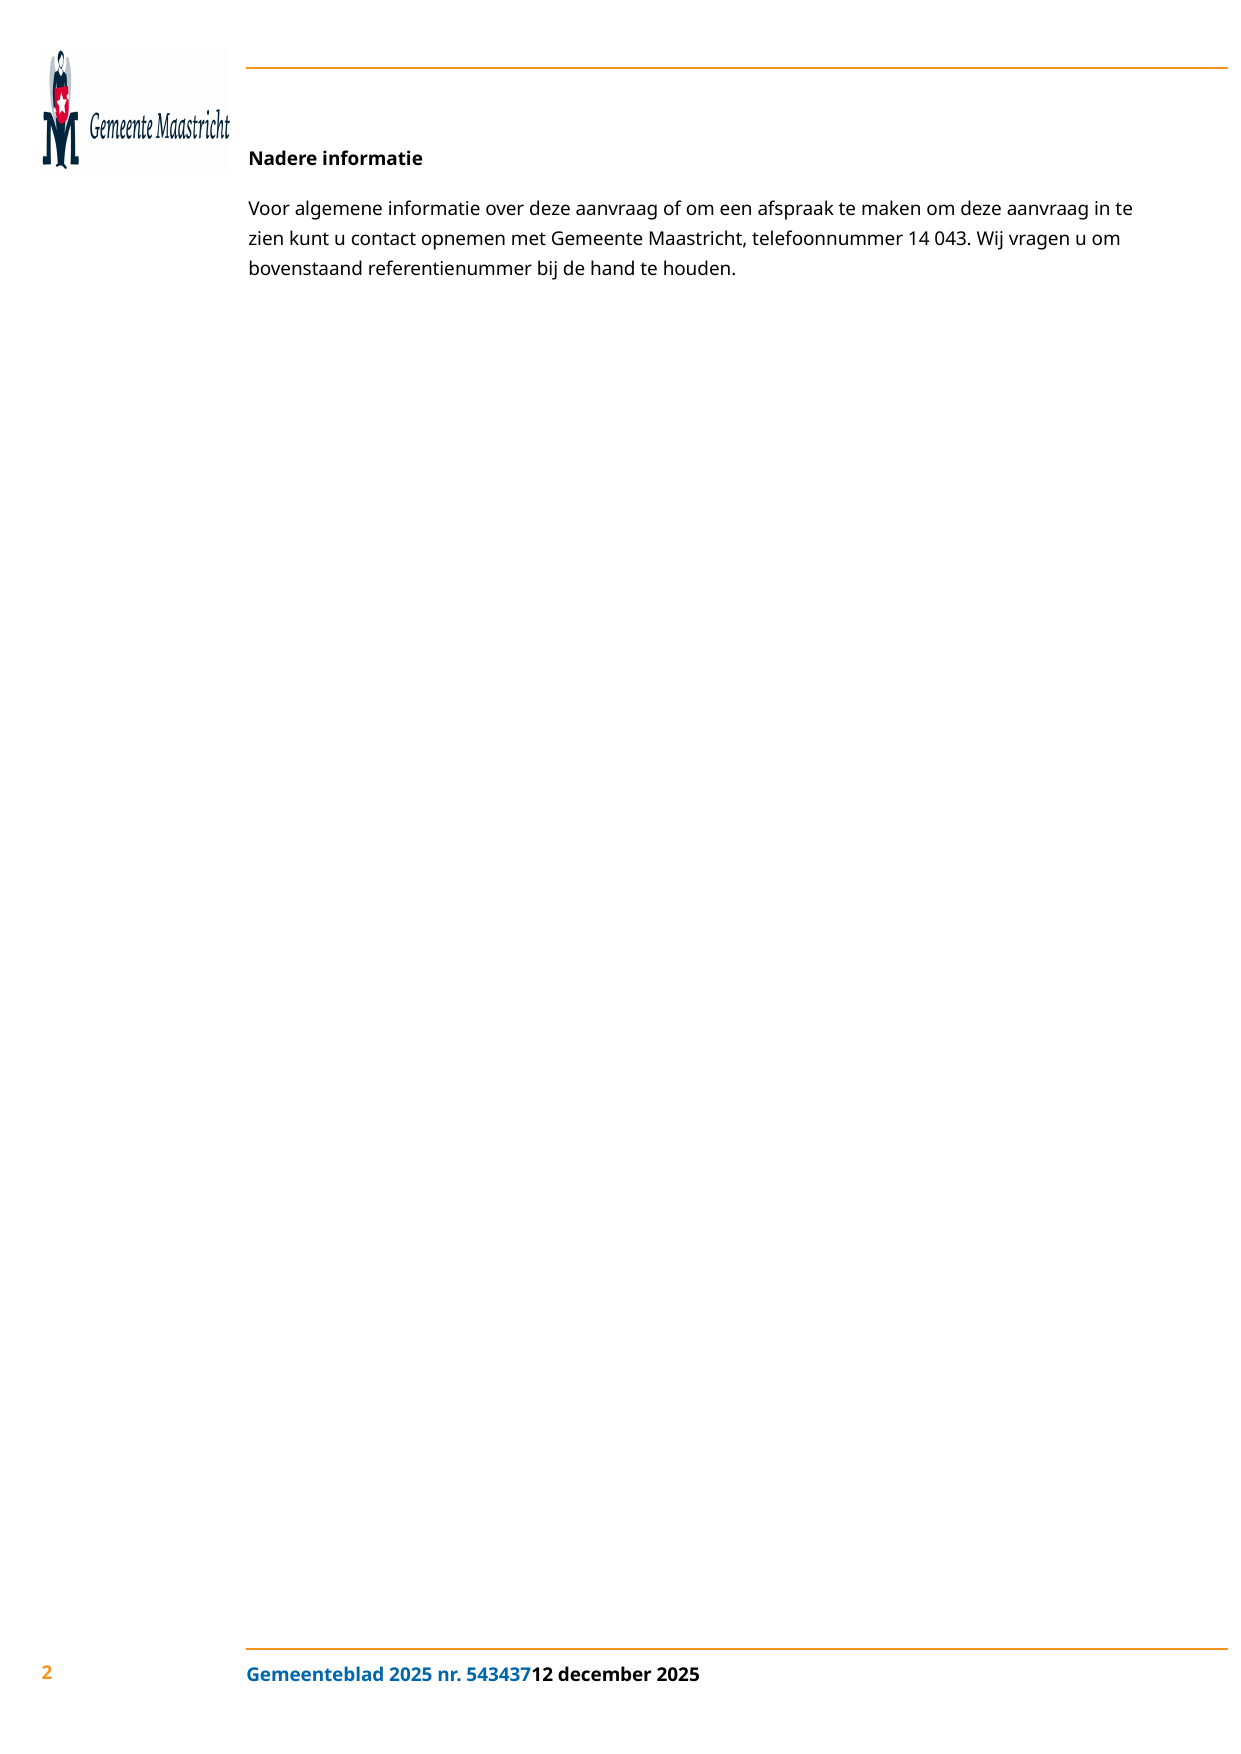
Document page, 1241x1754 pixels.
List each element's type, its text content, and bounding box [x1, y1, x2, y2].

text Nadere informatie [248, 145, 1152, 171]
text Voor algemene informatie over deze aanvraag of om een afspraak te maken om deze aanvraag in te zien kunt u contact opnemen met Gemeente Maastricht, telefoonnummer 14 043. Wij vragen u om bovenstaand referentienummer bij de hand te houden. [248, 196, 1152, 281]
picture [41, 47, 231, 172]
